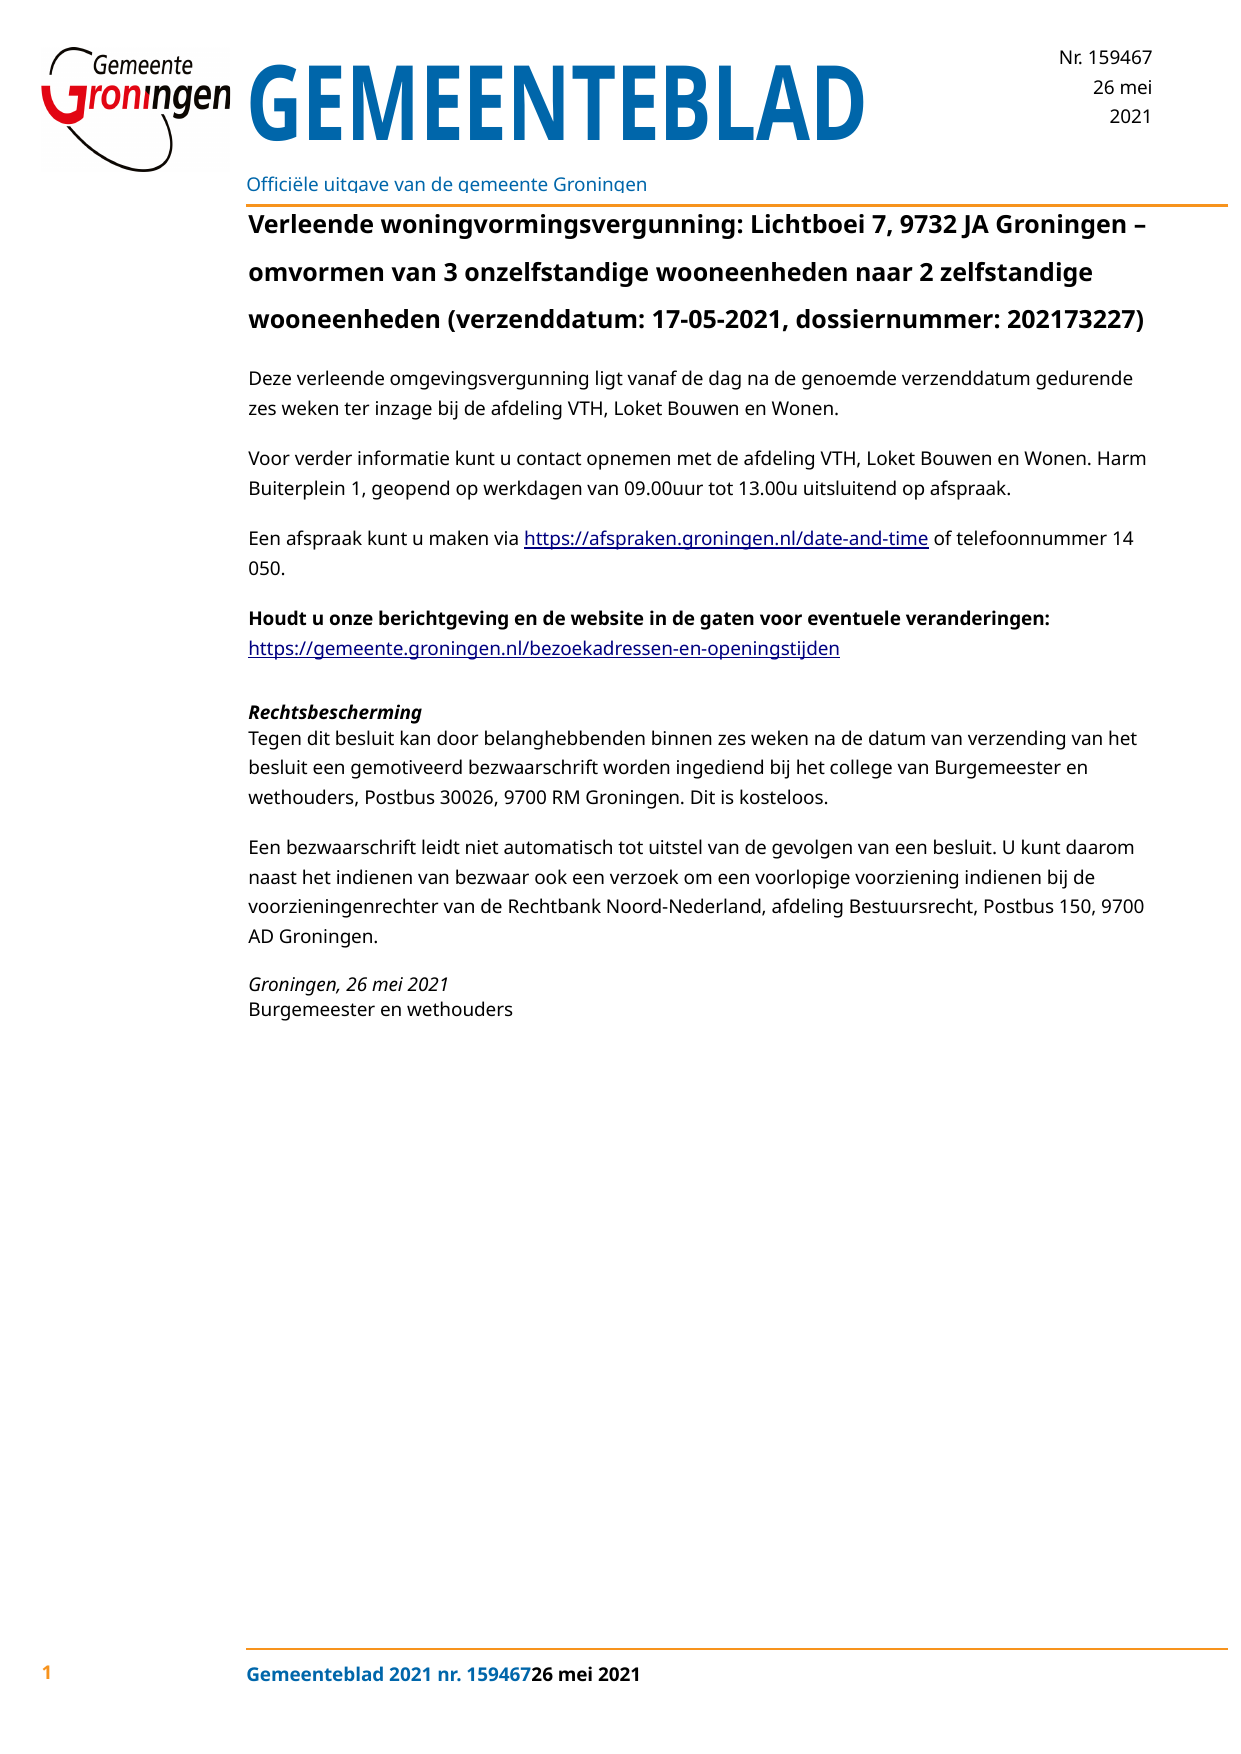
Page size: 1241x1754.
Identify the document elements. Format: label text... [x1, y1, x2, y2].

text Een afspraak kunt u maken via https://afspraken.groningen.nl/date-and-time of telefoonnummer 14 050. [248, 526, 1152, 581]
text Burgemeester en wethouders [248, 997, 1152, 1022]
text Tegen dit besluit kan door belanghebbenden binnen zes weken na de datum van verzending van het besluit een gemotiveerd bezwaarschrift worden ingediend bij het college van Burgemeester en wethouders, Postbus 30026, 9700 RM Groningen. Dit is kosteloos. [248, 725, 1152, 810]
text Voor verder informatie kunt u contact opnemen met de afdeling VTH, Loket Bouwen en Wonen. Harm Buiterplein 1, geopend op werkdagen van 09.00uur tot 13.00u uitsluitend op afspraak. [248, 446, 1152, 501]
text Groningen, 26 mei 2021 [248, 971, 1152, 997]
text Een bezwaarschrift leidt niet automatisch tot uitstel van de gevolgen van een besluit. U kunt daarom naast het indienen van bezwaar ook een verzoek om een voorlopige voorziening indienen bij de voorzieningenrechter van de Rechtbank Noord-Nederland, afdeling Bestuursrecht, Postbus 150, 9700 AD Groningen. [248, 834, 1152, 949]
text Houdt u onze berichtgeving en de website in de gaten voor eventuele veranderingen: https://gemeente.groningen.nl/bezoekadressen-en-openingstijden [248, 606, 1152, 661]
text Verleende woningvormingsvergunning: Lichtboei 7, 9732 JA Groningen – omvormen van 3 onzelfstandige wooneenheden naar 2 zelfstandige wooneenheden (verzenddatum: 17-05-2021, dossiernummer: 202173227) [248, 207, 1152, 336]
picture [41, 47, 231, 172]
text Rechtsbescherming [248, 699, 1152, 725]
text Deze verleende omgevingsvergunning ligt vanaf de dag na de genoemde verzenddatum gedurende zes weken ter inzage bij de afdeling VTH, Loket Bouwen en Wonen. [248, 366, 1152, 421]
